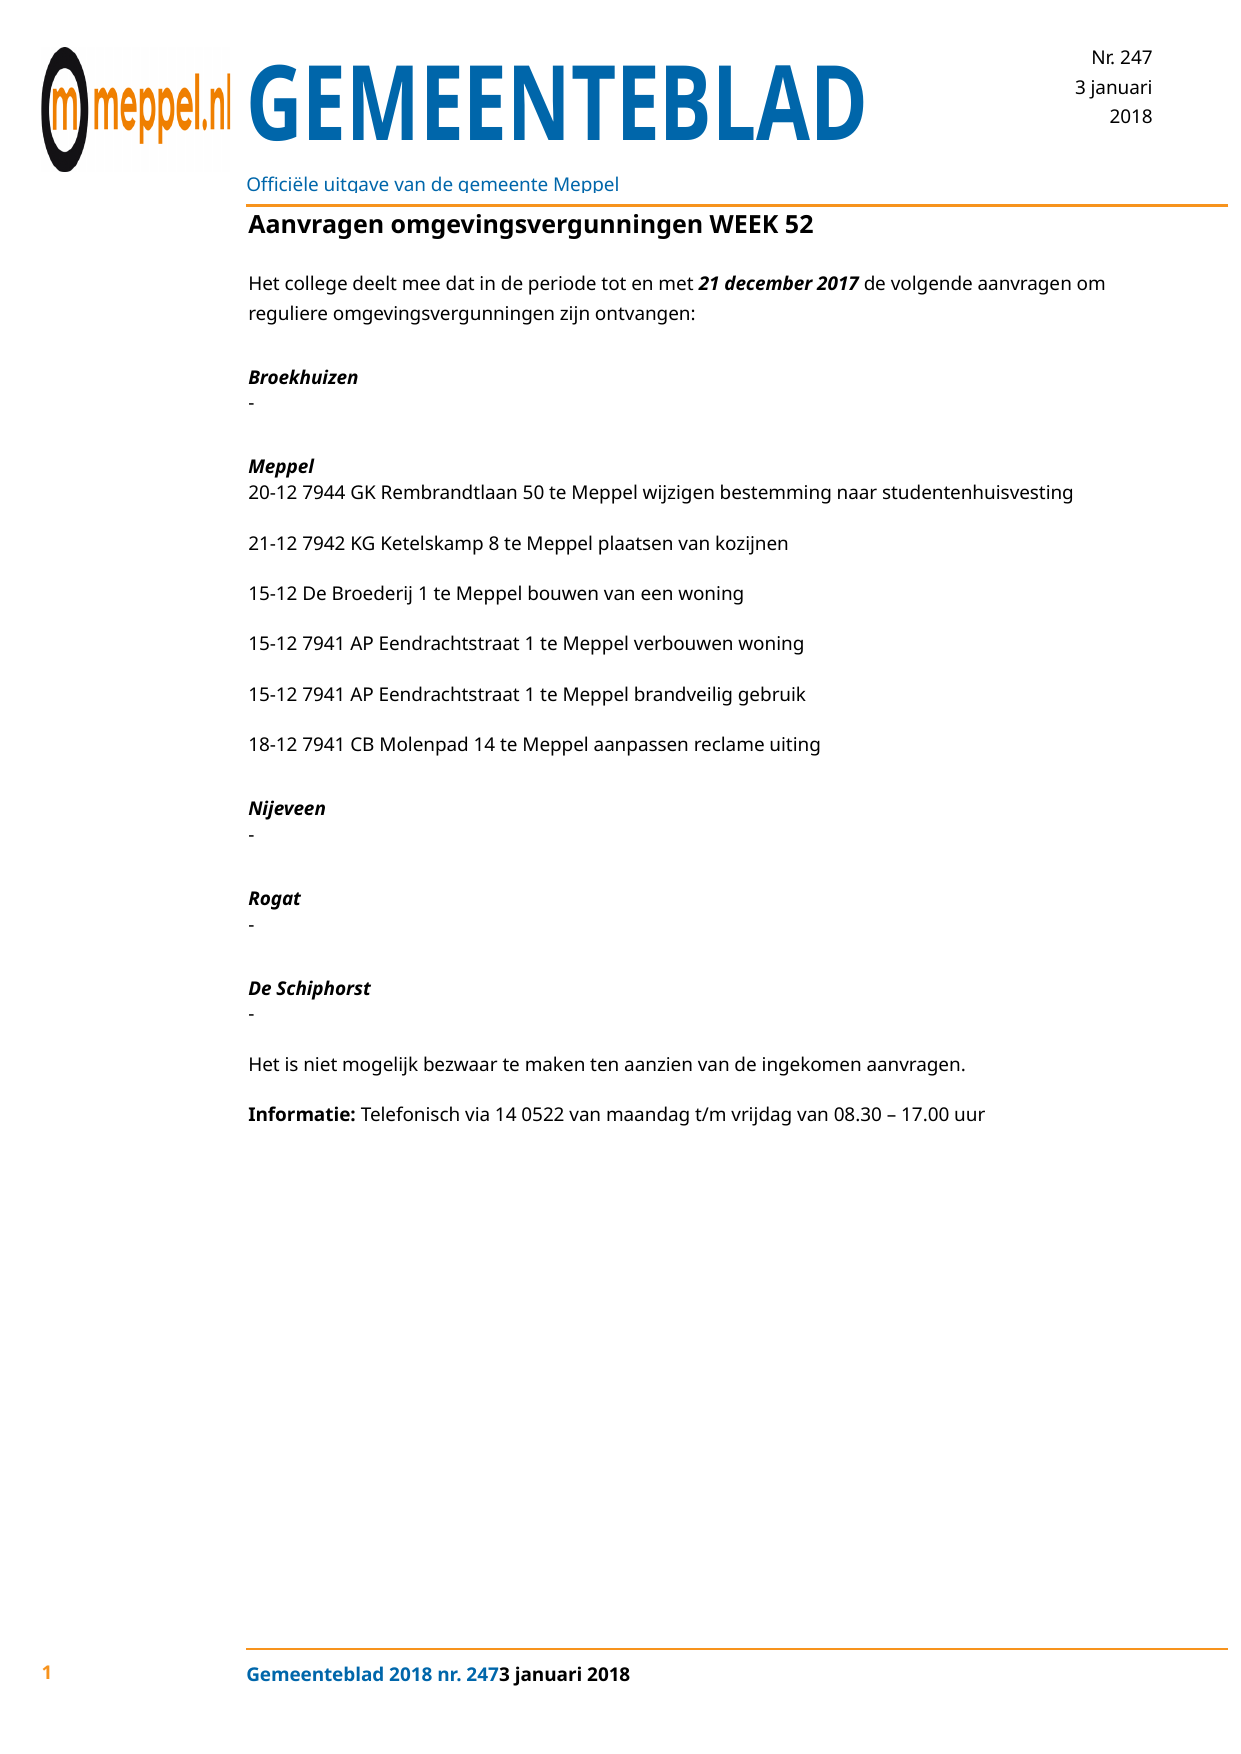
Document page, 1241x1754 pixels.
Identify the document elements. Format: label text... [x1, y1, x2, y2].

text - [248, 911, 1152, 936]
text Rogat [248, 885, 1152, 911]
text - [248, 389, 1152, 415]
text Aanvragen omgevingsvergunningen WEEK 52 [248, 207, 1152, 241]
picture [41, 47, 231, 172]
text 21-12 7942 KG Ketelskamp 8 te Meppel plaatsen van kozijnen [248, 530, 1152, 555]
text 15-12 7941 AP Eendrachtstraat 1 te Meppel verbouwen woning [248, 631, 1152, 656]
text Meppel [248, 453, 1152, 479]
text Nijeveen [248, 795, 1152, 821]
text De Schiphorst [248, 975, 1152, 1000]
text 18-12 7941 CB Molenpad 14 te Meppel aanpassen reclame uiting [248, 731, 1152, 757]
text - [248, 1000, 1152, 1026]
text 20-12 7944 GK Rembrandtlaan 50 te Meppel wijzigen bestemming naar studentenhuisvesting [248, 479, 1152, 505]
text - [248, 821, 1152, 847]
text Het is niet mogelijk bezwaar te maken ten aanzien van de ingekomen aanvragen. [248, 1051, 1152, 1077]
text 15-12 7941 AP Eendrachtstraat 1 te Meppel brandveilig gebruik [248, 681, 1152, 707]
text Broekhuizen [248, 364, 1152, 389]
text 15-12 De Broederij 1 te Meppel bouwen van een woning [248, 580, 1152, 606]
text Het college deelt mee dat in de periode tot en met 21 december 2017 de volgende aanvragen om reguliere omgevingsvergunningen zijn ontvangen: [248, 270, 1152, 326]
text Informatie: Telefonisch via 14 0522 van maandag t/m vrijdag van 08.30 – 17.00 uur [248, 1101, 1152, 1127]
